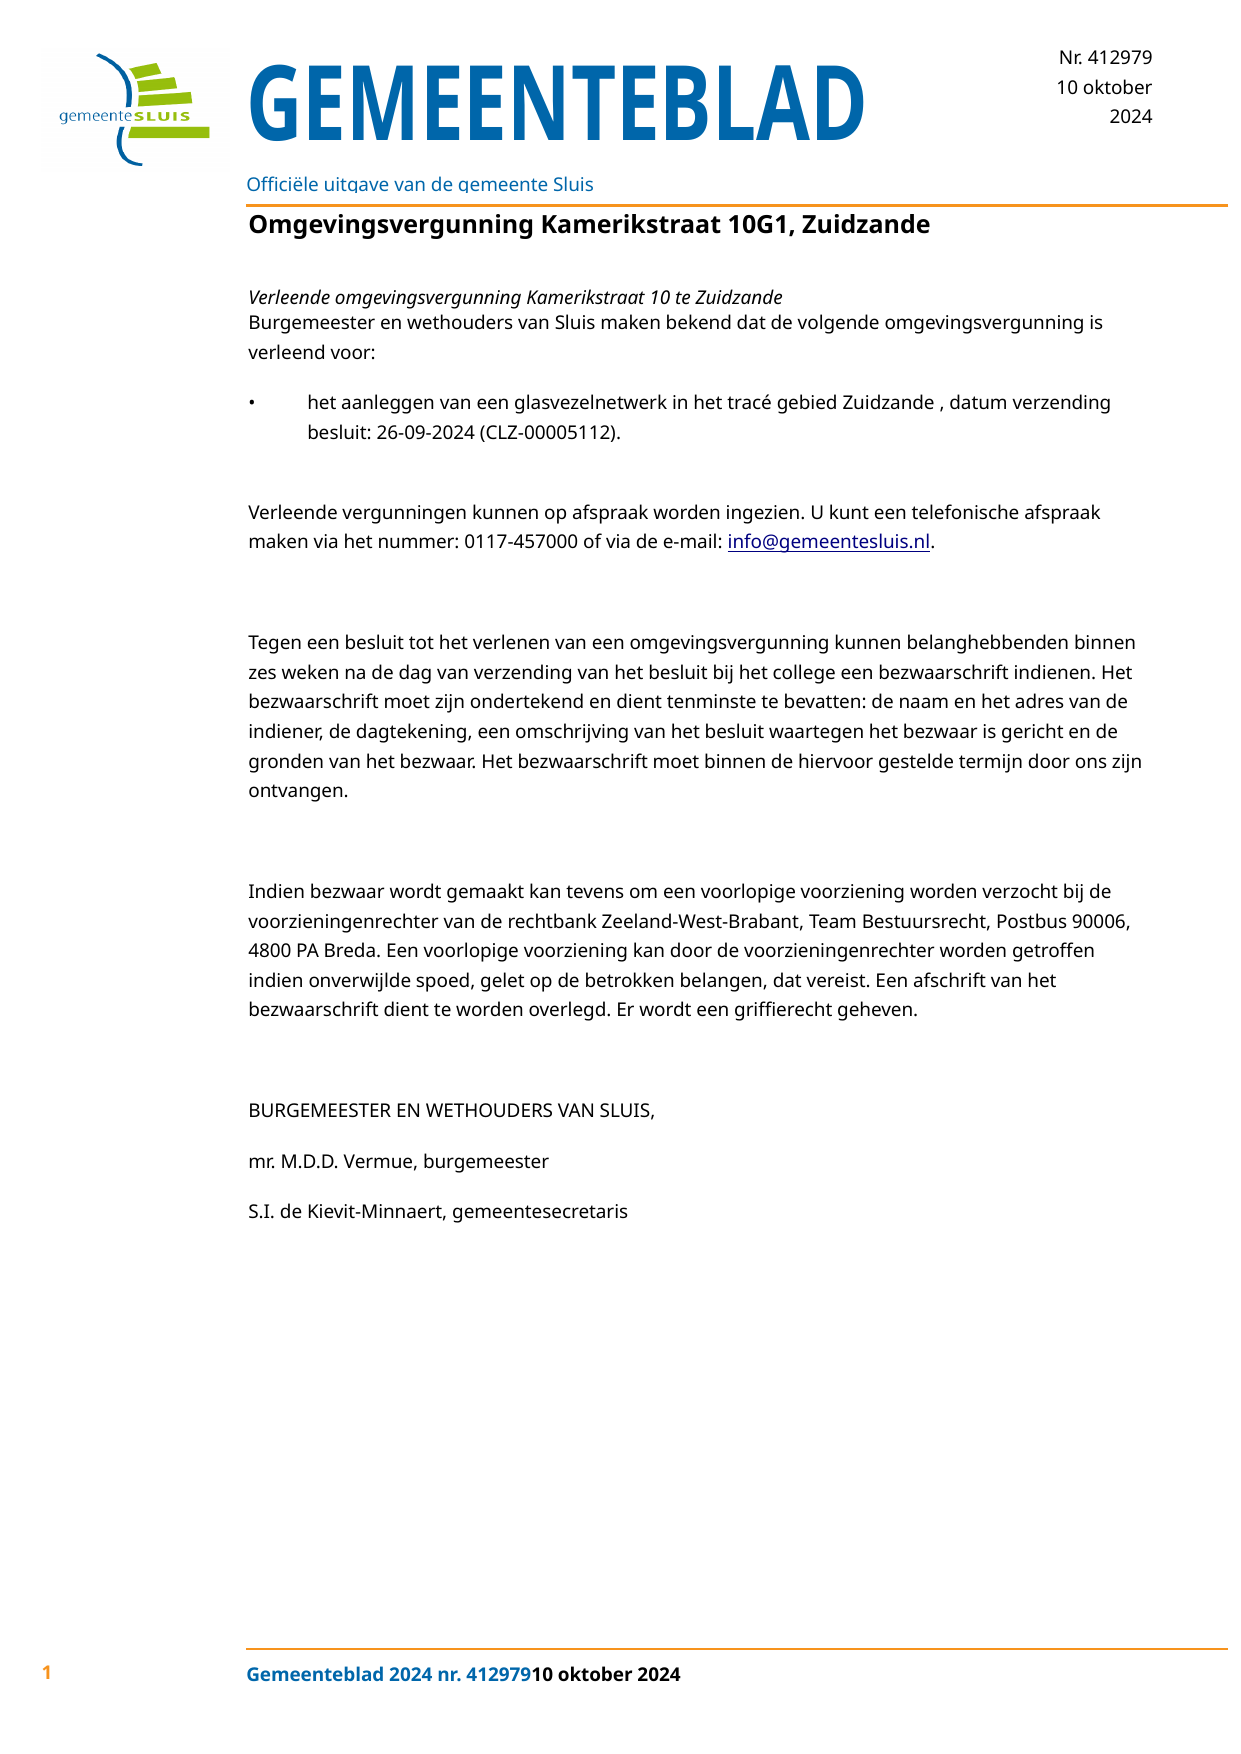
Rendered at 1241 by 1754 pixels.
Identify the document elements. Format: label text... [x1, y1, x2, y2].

picture [41, 47, 231, 172]
text BURGEMEESTER EN WETHOUDERS VAN SLUIS, [248, 1097, 1152, 1123]
text Omgevingsvergunning Kamerikstraat 10G1, Zuidzande [248, 207, 1152, 241]
text Burgemeester en wethouders van Sluis maken bekend dat de volgende omgevingsvergunning is verleend voor: [248, 309, 1152, 365]
text S.I. de Kievit-Minnaert, gemeentesecretaris [248, 1198, 1152, 1224]
list het aanleggen van een glasvezelnetwerk in het tracé gebied Zuidzande , datum verzending besluit: 26-09-2024 (CLZ-00005112). [248, 389, 1152, 445]
text Indien bezwaar wordt gemaakt kan tevens om een voorlopige voorziening worden verzocht bij de voorzieningenrechter van de rechtbank Zeeland-West-Brabant, Team Bestuursrecht, Postbus 90006, 4800 PA Breda. Een voorlopige voorziening kan door de voorzieningenrechter worden getroffen indien onverwijlde spoed, gelet op de betrokken belangen, dat vereist. Een afschrift van het bezwaarschrift dient te worden overlegd. Er wordt een griffierecht geheven. [248, 878, 1152, 1022]
text Tegen een besluit tot het verlenen van een omgevingsvergunning kunnen belanghebbenden binnen zes weken na de dag van verzending van het besluit bij het college een bezwaarschrift indienen. Het bezwaarschrift moet zijn ondertekend en dient tenminste te bevatten: de naam en het adres van de indiener, de dagtekening, een omschrijving van het besluit waartegen het bezwaar is gericht en de gronden van het bezwaar. Het bezwaarschrift moet binnen de hiervoor gestelde termijn door ons zijn ontvangen. [248, 629, 1152, 803]
text mr. M.D.D. Vermue, burgemeester [248, 1148, 1152, 1174]
text Verleende vergunningen kunnen op afspraak worden ingezien. U kunt een telefonische afspraak maken via het nummer: 0117-457000 of via de e-mail: info@gemeentesluis.nl. [248, 499, 1152, 554]
text Verleende omgevingsvergunning Kamerikstraat 10 te Zuidzande [248, 284, 1152, 309]
